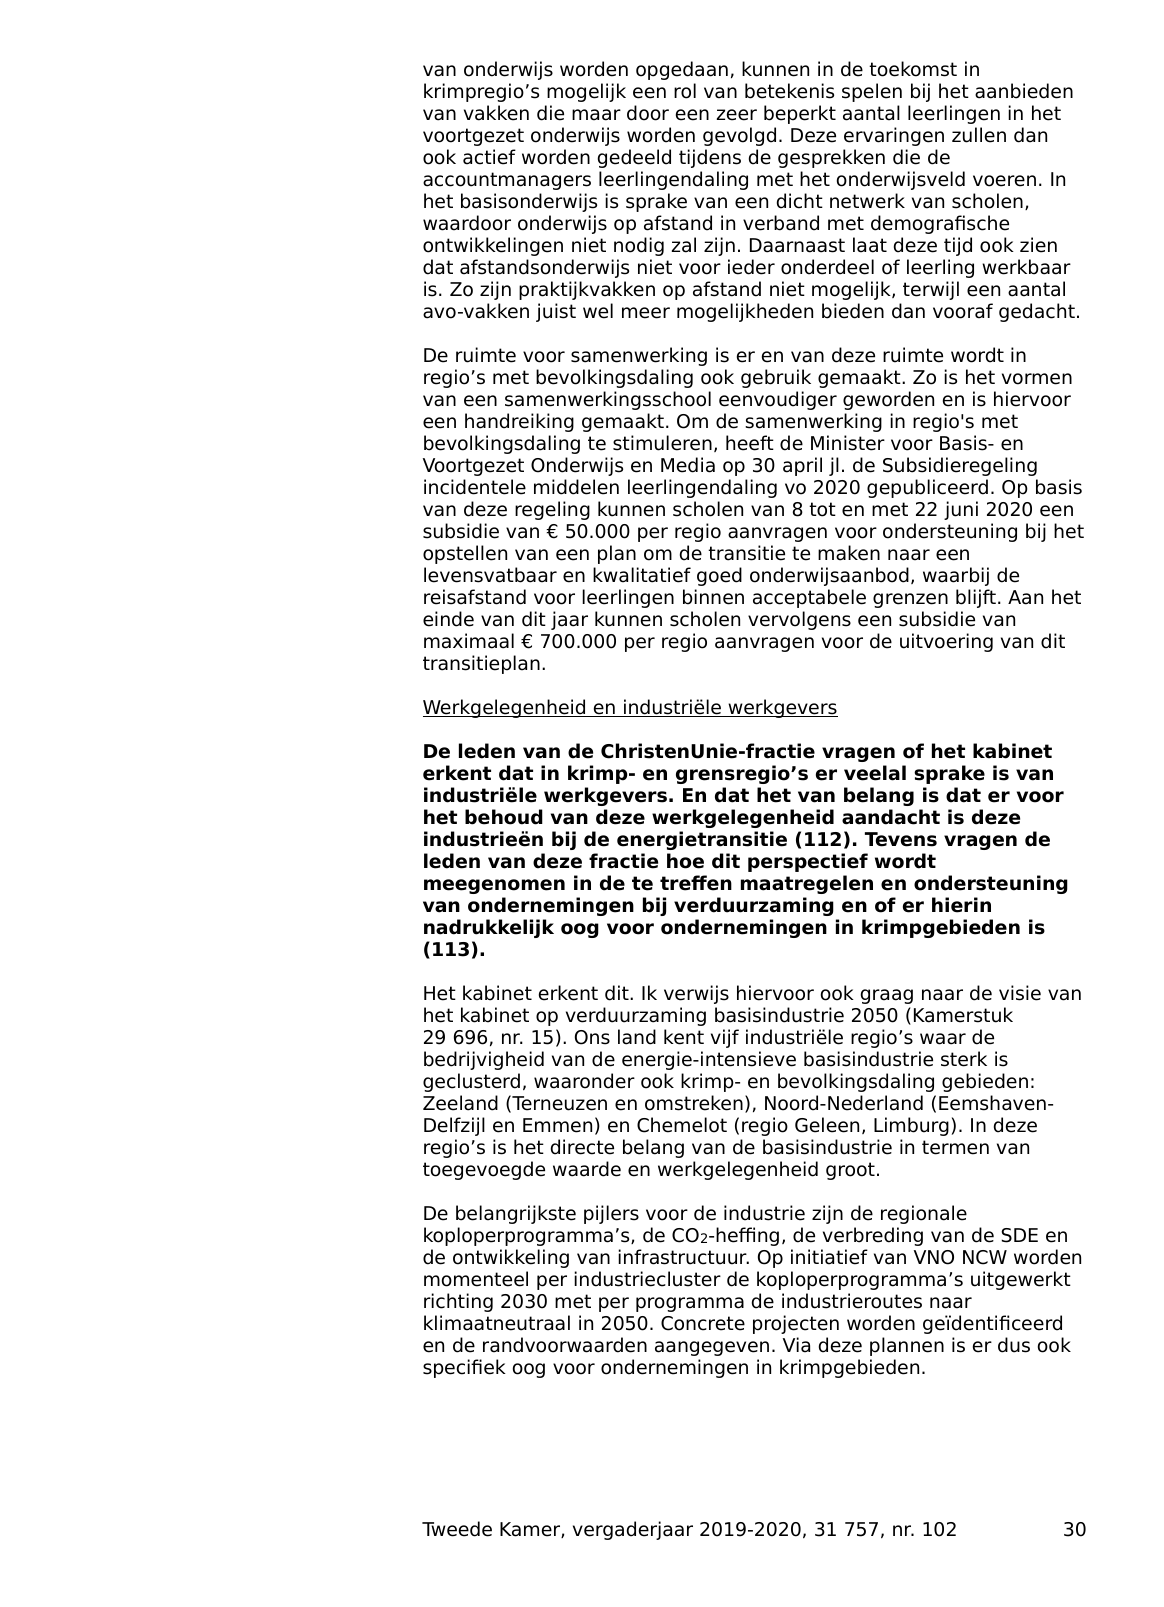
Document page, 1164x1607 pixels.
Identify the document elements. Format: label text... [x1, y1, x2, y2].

subtitle Werkgelegenheid en industriële werkgevers [422, 697, 1087, 719]
text De ruimte voor samenwerking is er en van deze ruimte wordt in regio’s met bevolkingsdaling ook gebruik gemaakt. Zo is het vormen van een samenwerkingsschool eenvoudiger geworden en is hiervoor een handreiking gemaakt. Om de samenwerking in regio's met bevolkingsdaling te stimuleren, heeft de Minister voor Basis- en Voortgezet Onderwijs en Media op 30 april jl. de Subsidieregeling incidentele middelen leerlingendaling vo 2020 gepubliceerd. Op basis van deze regeling kunnen scholen van 8 tot en met 22 juni 2020 een subsidie van € 50.000 per regio aanvragen voor ondersteuning bij het opstellen van een plan om de transitie te maken naar een levensvatbaar en kwalitatief goed onderwijsaanbod, waarbij de reisafstand voor leerlingen binnen acceptabele grenzen blijft. Aan het einde van dit jaar kunnen scholen vervolgens een subsidie van maximaal € 700.000 per regio aanvragen voor de uitvoering van dit transitieplan. [422, 345, 1087, 675]
text van onderwijs worden opgedaan, kunnen in de toekomst in krimpregio’s mogelijk een rol van betekenis spelen bij het aanbieden van vakken die maar door een zeer beperkt aantal leerlingen in het voortgezet onderwijs worden gevolgd. Deze ervaringen zullen dan ook actief worden gedeeld tijdens de gesprekken die de accountmanagers leerlingendaling met het onderwijsveld voeren. In het basisonderwijs is sprake van een dicht netwerk van scholen, waardoor onderwijs op afstand in verband met demografische ontwikkelingen niet nodig zal zijn. Daarnaast laat deze tijd ook zien dat afstandsonderwijs niet voor ieder onderdeel of leerling werkbaar is. Zo zijn praktijkvakken op afstand niet mogelijk, terwijl een aantal avo-vakken juist wel meer mogelijkheden bieden dan vooraf gedacht. [422, 59, 1087, 323]
text De leden van de ChristenUnie-fractie vragen of het kabinet erkent dat in krimp- en grensregio’s er veelal sprake is van industriële werkgevers. En dat het van belang is dat er voor het behoud van deze werkgelegenheid aandacht is deze industrieën bij de energietransitie (112). Tevens vragen de leden van deze fractie hoe dit perspectief wordt meegenomen in de te treffen maatregelen en ondersteuning van ondernemingen bij verduurzaming en of er hierin nadrukkelijk oog voor ondernemingen in krimpgebieden is (113). [422, 741, 1087, 961]
text De belangrijkste pijlers voor de industrie zijn de regionale koploperprogramma’s, de CO2-heffing, de verbreding van de SDE en de ontwikkeling van infrastructuur. Op initiatief van VNO NCW worden momenteel per industriecluster de koploperprogramma’s uitgewerkt richting 2030 met per programma de industrieroutes naar klimaatneutraal in 2050. Concrete projecten worden geïdentificeerd en de randvoorwaarden aangegeven. Via deze plannen is er dus ook specifiek oog voor ondernemingen in krimpgebieden. [422, 1203, 1087, 1379]
text Het kabinet erkent dit. Ik verwijs hiervoor ook graag naar de visie van het kabinet op verduurzaming basisindustrie 2050 (Kamerstuk 29 696, nr. 15). Ons land kent vijf industriële regio’s waar de bedrijvigheid van de energie-intensieve basisindustrie sterk is geclusterd, waaronder ook krimp- en bevolkingsdaling gebieden: Zeeland (Terneuzen en omstreken), Noord-Nederland (Eemshaven-Delfzijl en Emmen) en Chemelot (regio Geleen, Limburg). In deze regio’s is het directe belang van de basisindustrie in termen van toegevoegde waarde en werkgelegenheid groot. [422, 983, 1087, 1181]
